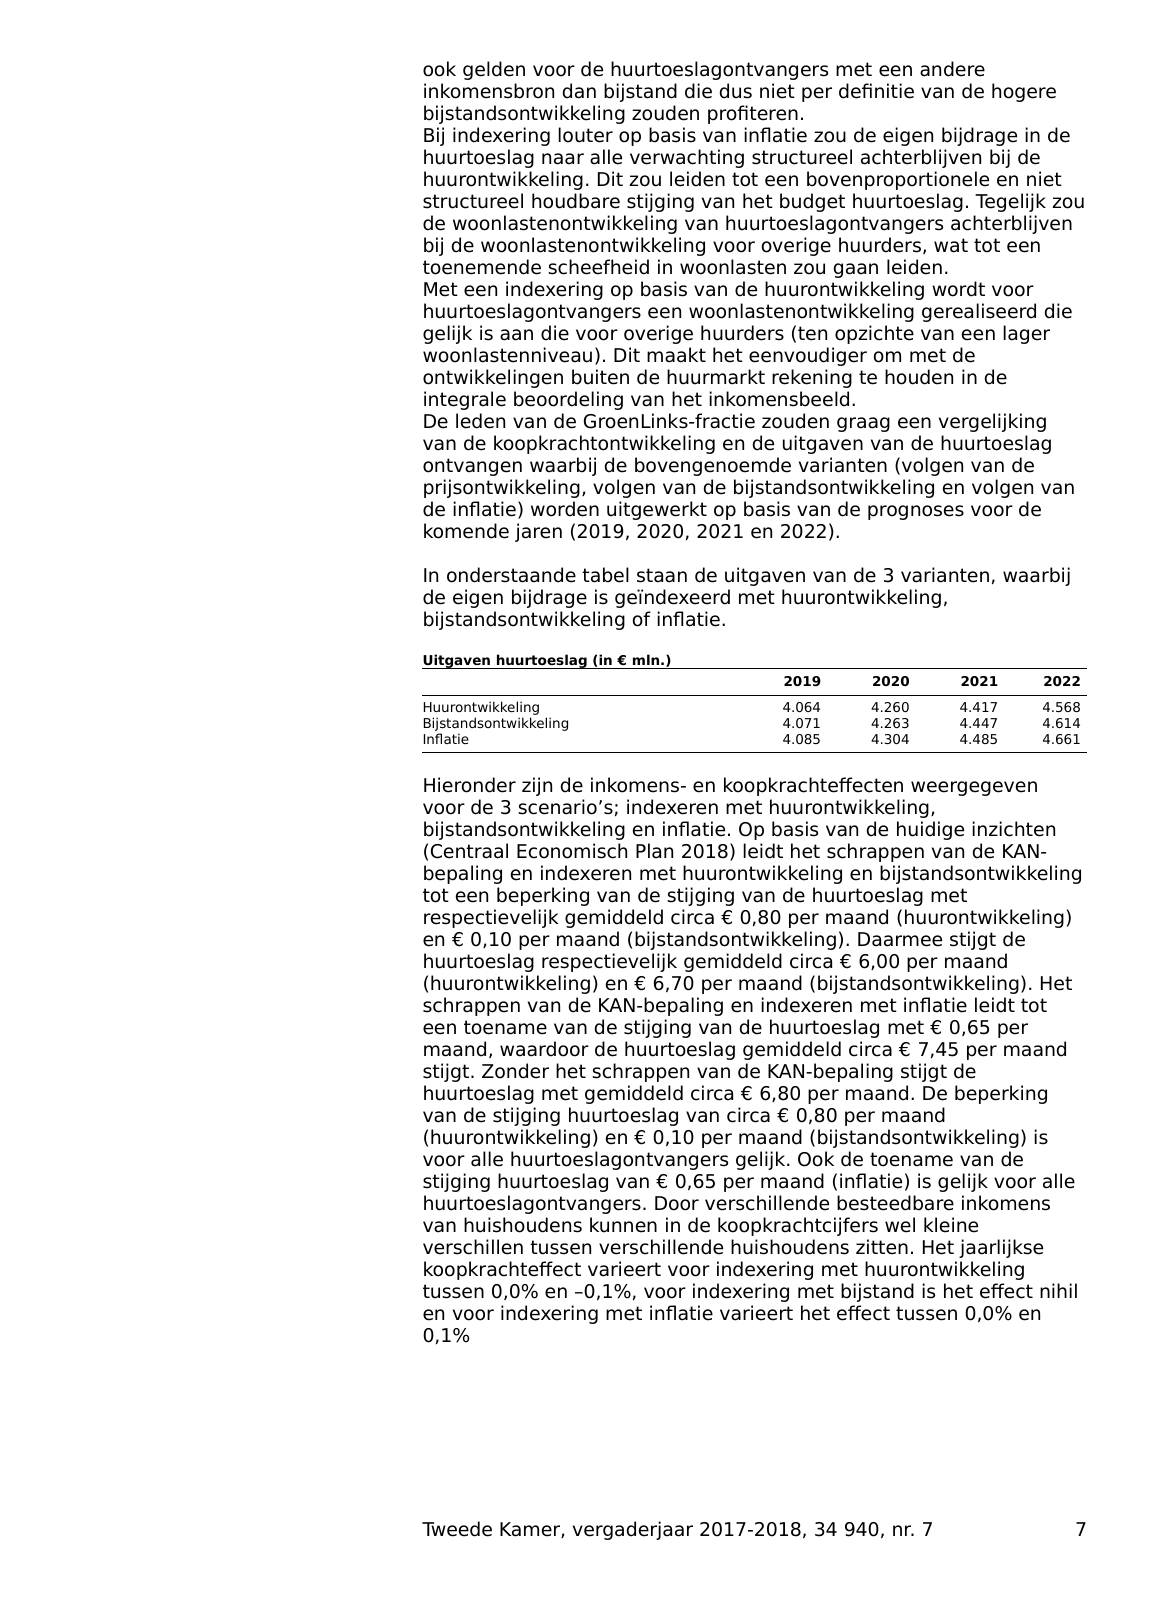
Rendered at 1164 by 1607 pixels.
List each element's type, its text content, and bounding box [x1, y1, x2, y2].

table_cell 4.661 [1004, 732, 1087, 752]
text De leden van de GroenLinks-fractie zouden graag een vergelijking van de koopkrachtontwikkeling en de uitgaven van de huurtoeslag ontvangen waarbij de bovengenoemde varianten (volgen van de prijsontwikkeling, volgen van de bijstandsontwikkeling en volgen van de inflatie) worden uitgewerkt op basis van de prognoses voor de komende jaren (2019, 2020, 2021 en 2022). [422, 411, 1087, 543]
text ook gelden voor de huurtoeslagontvangers met een andere inkomensbron dan bijstand die dus niet per definitie van de hogere bijstandsontwikkeling zouden profiteren. [422, 59, 1087, 125]
table_cell 4.417 [915, 696, 1004, 716]
table_cell Bijstandsontwikkeling [422, 716, 738, 732]
table_cell 4.568 [1004, 696, 1087, 716]
table_header Uitgaven huurtoeslag (in € mln.) [422, 653, 1087, 668]
text Hieronder zijn de inkomens- en koopkrachteffecten weergegeven voor de 3 scenario’s; indexeren met huurontwikkeling, bijstandsontwikkeling en inflatie. Op basis van de huidige inzichten (Centraal Economisch Plan 2018) leidt het schrappen van de KAN-bepaling en indexeren met huurontwikkeling en bijstandsontwikkeling tot een beperking van de stijging van de huurtoeslag met respectievelijk gemiddeld circa € 0,80 per maand (huurontwikkeling) en € 0,10 per maand (bijstandsontwikkeling). Daarmee stijgt de huurtoeslag respectievelijk gemiddeld circa € 6,00 per maand (huurontwikkeling) en € 6,70 per maand (bijstandsontwikkeling). Het schrappen van de KAN-bepaling en indexeren met inflatie leidt tot een toename van de stijging van de huurtoeslag met € 0,65 per maand, waardoor de huurtoeslag gemiddeld circa € 7,45 per maand stijgt. Zonder het schrappen van de KAN-bepaling stijgt de huurtoeslag met gemiddeld circa € 6,80 per maand. De beperking van de stijging huurtoeslag van circa € 0,80 per maand (huurontwikkeling) en € 0,10 per maand (bijstandsontwikkeling) is voor alle huurtoeslagontvangers gelijk. Ook de toename van de stijging huurtoeslag van € 0,65 per maand (inflatie) is gelijk voor alle huurtoeslagontvangers. Door verschillende besteedbare inkomens van huishoudens kunnen in de koopkrachtcijfers wel kleine verschillen tussen verschillende huishoudens zitten. Het jaarlijkse koopkrachteffect varieert voor indexering met huurontwikkeling tussen 0,0% en –0,1%, voor indexering met bijstand is het effect nihil en voor indexering met inflatie varieert het effect tussen 0,0% en 0,1% [422, 775, 1087, 1347]
text Bij indexering louter op basis van inflatie zou de eigen bijdrage in de huurtoeslag naar alle verwachting structureel achterblijven bij de huurontwikkeling. Dit zou leiden tot een bovenproportionele en niet structureel houdbare stijging van het budget huurtoeslag. Tegelijk zou de woonlastenontwikkeling van huurtoeslagontvangers achterblijven bij de woonlastenontwikkeling voor overige huurders, wat tot een toenemende scheefheid in woonlasten zou gaan leiden. [422, 125, 1087, 279]
table_cell 4.071 [738, 716, 827, 732]
table_cell 4.263 [827, 716, 915, 732]
table_cell [422, 669, 738, 694]
table_cell 4.447 [915, 716, 1004, 732]
table_cell 2022 [1004, 669, 1087, 694]
table_cell Huurontwikkeling [422, 696, 738, 716]
table_cell 4.085 [738, 732, 827, 752]
table_cell 4.485 [915, 732, 1004, 752]
table_cell 4.064 [738, 696, 827, 716]
table_cell 4.614 [1004, 716, 1087, 732]
table_cell 4.304 [827, 732, 915, 752]
table_cell 4.260 [827, 696, 915, 716]
table_cell 2021 [915, 669, 1004, 694]
table_cell 2019 [738, 669, 827, 694]
text In onderstaande tabel staan de uitgaven van de 3 varianten, waarbij de eigen bijdrage is geïndexeerd met huurontwikkeling, bijstandsontwikkeling of inflatie. [422, 565, 1087, 631]
table_cell 2020 [827, 669, 915, 694]
table_cell Inflatie [422, 732, 738, 752]
text Met een indexering op basis van de huurontwikkeling wordt voor huurtoeslagontvangers een woonlastenontwikkeling gerealiseerd die gelijk is aan die voor overige huurders (ten opzichte van een lager woonlastenniveau). Dit maakt het eenvoudiger om met de ontwikkelingen buiten de huurmarkt rekening te houden in de integrale beoordeling van het inkomensbeeld. [422, 279, 1087, 411]
